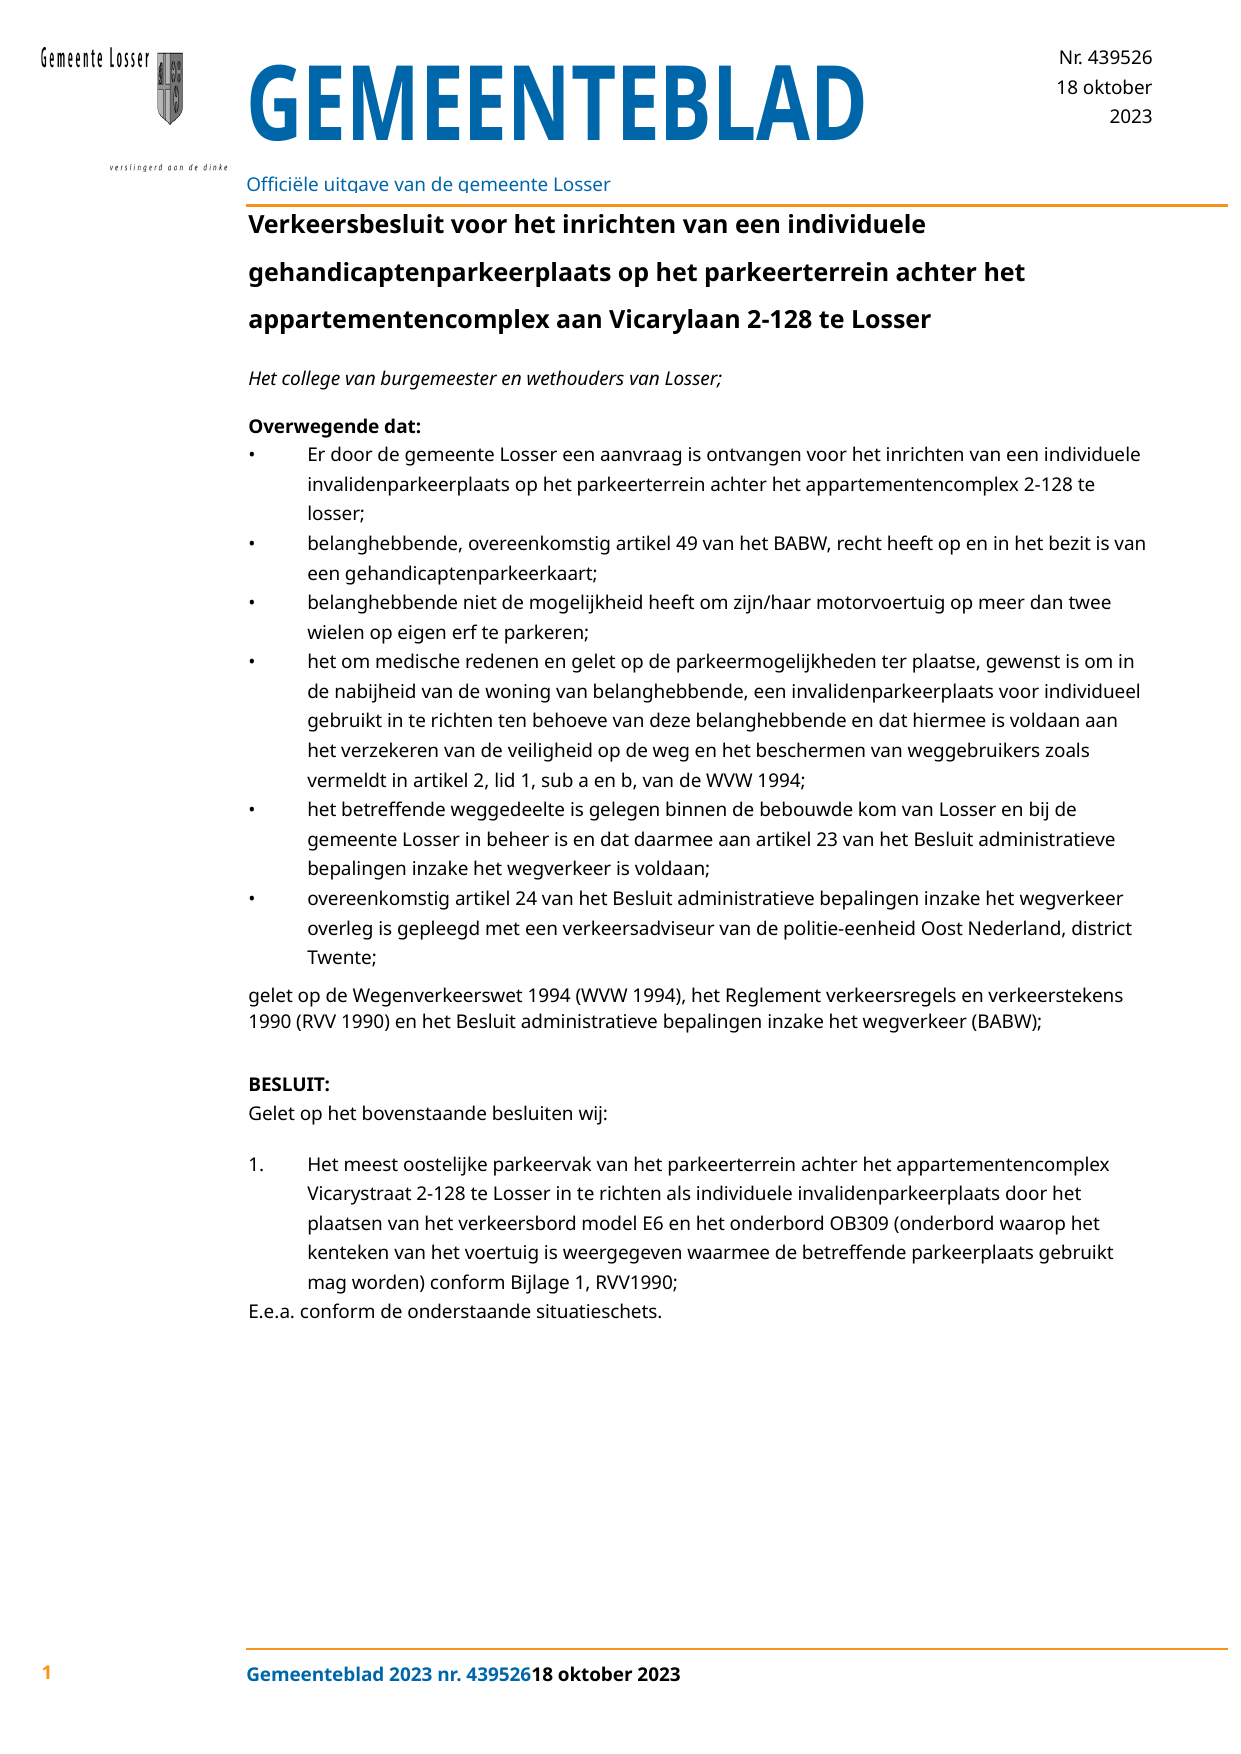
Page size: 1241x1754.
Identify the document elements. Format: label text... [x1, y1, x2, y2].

text gelet op de Wegenverkeerswet 1994 (WVW 1994), het Reglement verkeersregels en verkeerstekens 1990 (RVV 1990) en het Besluit administratieve bepalingen inzake het wegverkeer (BABW); [248, 982, 1152, 1034]
text Gelet op het bovenstaande besluiten wij: [248, 1100, 1152, 1126]
text Overwegende dat: [248, 413, 1152, 439]
list belanghebbende niet de mogelijkheid heeft om zijn/haar motorvoertuig op meer dan twee wielen op eigen erf te parkeren; [248, 589, 1152, 645]
list overeenkomstig artikel 24 van het Besluit administratieve bepalingen inzake het wegverkeer overleg is gepleegd met een verkeersadviseur van de politie-eenheid Oost Nederland, district Twente; [248, 885, 1152, 970]
text Het college van burgemeester en wethouders van Losser; [248, 366, 1152, 391]
text E.e.a. conform de onderstaande situatieschets. [248, 1299, 1152, 1324]
list het om medische redenen en gelet op de parkeermogelijkheden ter plaatse, gewenst is om in de nabijheid van de woning van belanghebbende, een invalidenparkeerplaats voor individueel gebruikt in te richten ten behoeve van deze belanghebbende en dat hiermee is voldaan aan het verzekeren van de veiligheid op de weg en het beschermen van weggebruikers zoals vermeldt in artikel 2, lid 1, sub a en b, van de WVW 1994; [248, 648, 1152, 793]
picture [41, 47, 231, 172]
list belanghebbende, overeenkomstig artikel 49 van het BABW, recht heeft op en in het bezit is van een gehandicaptenparkeerkaart; [248, 530, 1152, 586]
list Het meest oostelijke parkeervak van het parkeerterrein achter het appartementencomplex Vicarystraat 2-128 te Losser in te richten als individuele invalidenparkeerplaats door het plaatsen van het verkeersbord model E6 en het onderbord OB309 (onderbord waarop het kenteken van het voertuig is weergegeven waarmee de betreffende parkeerplaats gebruikt mag worden) conform Bijlage 1, RVV1990; [248, 1151, 1152, 1295]
list het betreffende weggedeelte is gelegen binnen de bebouwde kom van Losser en bij de gemeente Losser in beheer is en dat daarmee aan artikel 23 van het Besluit administratieve bepalingen inzake het wegverkeer is voldaan; [248, 796, 1152, 881]
text Verkeersbesluit voor het inrichten van een individuele gehandicaptenparkeerplaats op het parkeerterrein achter het appartementencomplex aan Vicarylaan 2-128 te Losser [248, 207, 1152, 336]
text BESLUIT: [248, 1071, 1152, 1096]
list Er door de gemeente Losser een aanvraag is ontvangen voor het inrichten van een individuele invalidenparkeerplaats op het parkeerterrein achter het appartementencomplex 2-128 te losser; [248, 441, 1152, 526]
